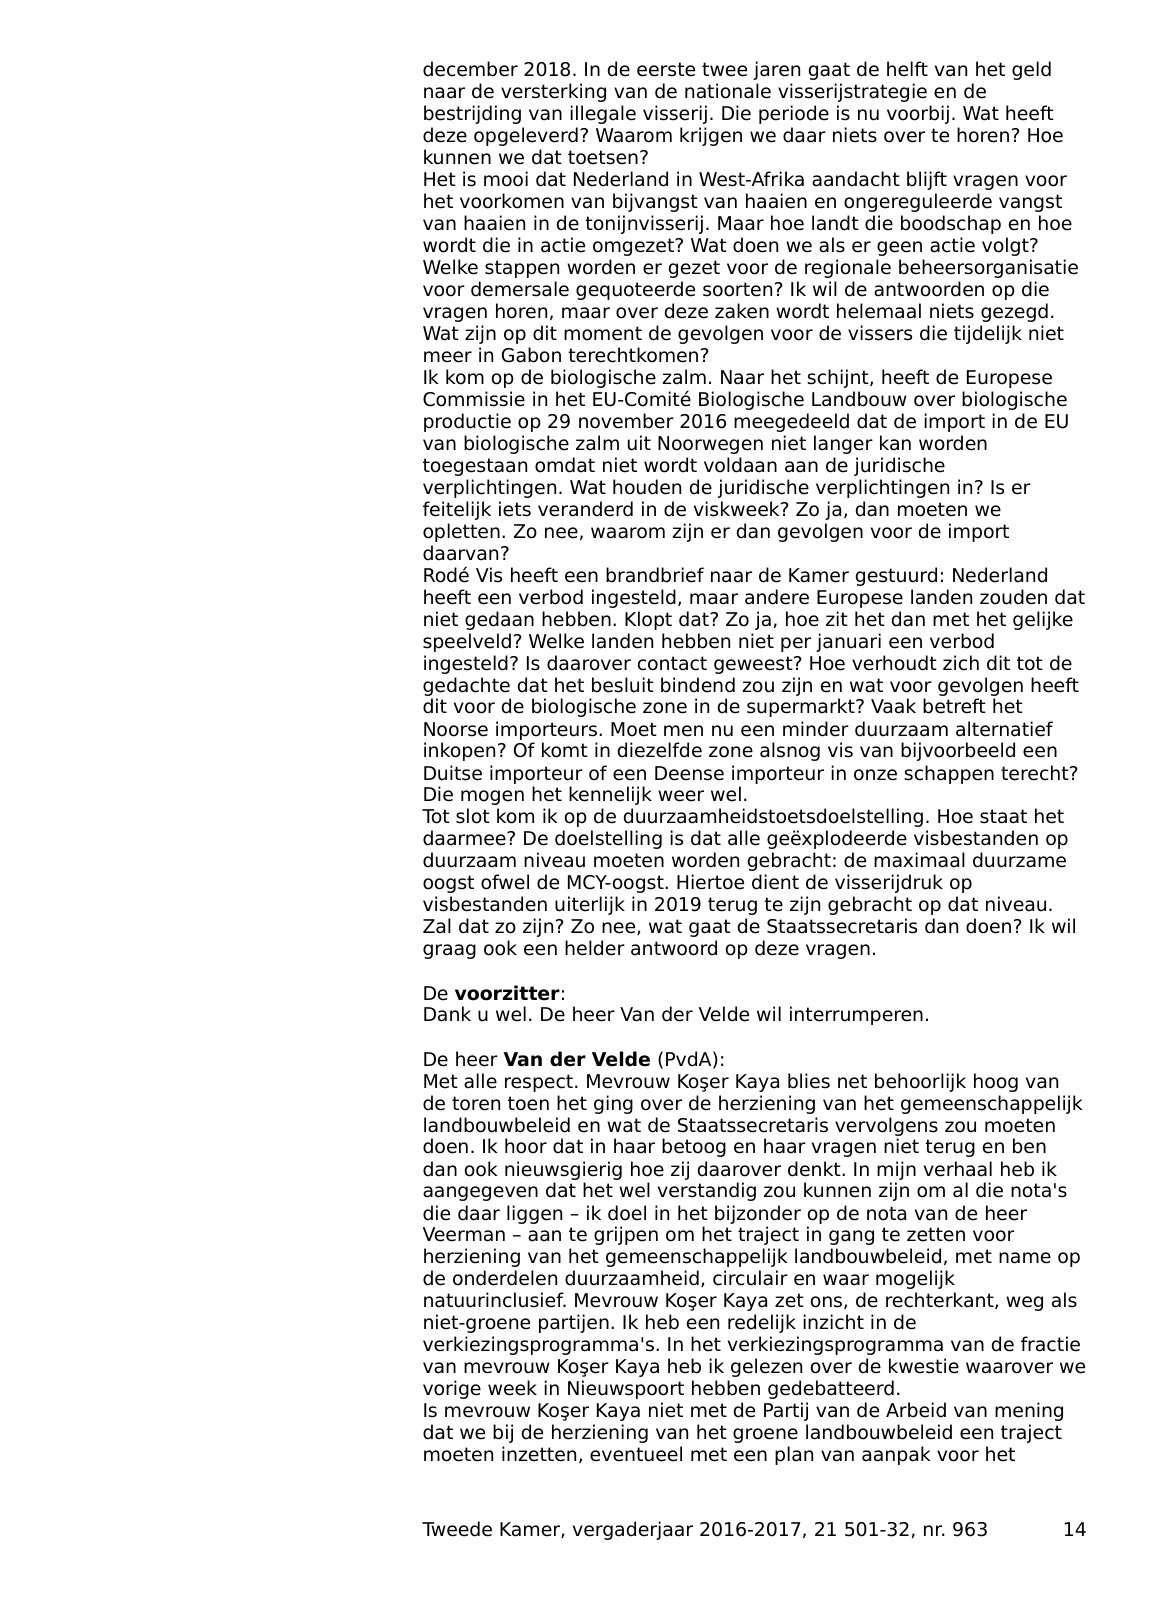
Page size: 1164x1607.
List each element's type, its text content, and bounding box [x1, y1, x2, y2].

text Dank u wel. De heer Van der Velde wil interrumperen. [422, 1004, 1087, 1026]
text december 2018. In de eerste twee jaren gaat de helft van het geld naar de versterking van de nationale visserijstrategie en de bestrijding van illegale visserij. Die periode is nu voorbij. Wat heeft deze opgeleverd? Waarom krijgen we daar niets over te horen? Hoe kunnen we dat toetsen? [422, 59, 1087, 169]
text Is mevrouw Koşer Kaya niet met de Partij van de Arbeid van mening dat we bij de herziening van het groene landbouwbeleid een traject moeten inzetten, eventueel met een plan van aanpak voor het [422, 1400, 1087, 1466]
text Met alle respect. Mevrouw Koşer Kaya blies net behoorlijk hoog van de toren toen het ging over de herziening van het gemeenschappelijk landbouwbeleid en wat de Staatssecretaris vervolgens zou moeten doen. Ik hoor dat in haar betoog en haar vragen niet terug en ben dan ook nieuwsgierig hoe zij daarover denkt. In mijn verhaal heb ik aangegeven dat het wel verstandig zou kunnen zijn om al die nota's die daar liggen – ik doel in het bijzonder op de nota van de heer Veerman – aan te grijpen om het traject in gang te zetten voor herziening van het gemeenschappelijk landbouwbeleid, met name op de onderdelen duurzaamheid, circulair en waar mogelijk natuurinclusief. Mevrouw Koşer Kaya zet ons, de rechterkant, weg als niet-groene partijen. Ik heb een redelijk inzicht in de verkiezingsprogramma's. In het verkiezingsprogramma van de fractie van mevrouw Koşer Kaya heb ik gelezen over de kwestie waarover we vorige week in Nieuwspoort hebben gedebatteerd. [422, 1071, 1087, 1400]
text De voorzitter: [422, 982, 1087, 1004]
text Het is mooi dat Nederland in West-Afrika aandacht blijft vragen voor het voorkomen van bijvangst van haaien en ongereguleerde vangst van haaien in de tonijnvisserij. Maar hoe landt die boodschap en hoe wordt die in actie omgezet? Wat doen we als er geen actie volgt? Welke stappen worden er gezet voor de regionale beheersorganisatie voor demersale gequoteerde soorten? Ik wil de antwoorden op die vragen horen, maar over deze zaken wordt helemaal niets gezegd. Wat zijn op dit moment de gevolgen voor de vissers die tijdelijk niet meer in Gabon terechtkomen? [422, 169, 1087, 367]
text De heer Van der Velde (PvdA): [422, 1048, 1087, 1071]
text Tot slot kom ik op de duurzaamheidstoetsdoelstelling. Hoe staat het daarmee? De doelstelling is dat alle geëxplodeerde visbestanden op duurzaam niveau moeten worden gebracht: de maximaal duurzame oogst ofwel de MCY-oogst. Hiertoe dient de visserijdruk op visbestanden uiterlijk in 2019 terug te zijn gebracht op dat niveau. Zal dat zo zijn? Zo nee, wat gaat de Staatssecretaris dan doen? Ik wil graag ook een helder antwoord op deze vragen. [422, 806, 1087, 960]
text Rodé Vis heeft een brandbrief naar de Kamer gestuurd: Nederland heeft een verbod ingesteld, maar andere Europese landen zouden dat niet gedaan hebben. Klopt dat? Zo ja, hoe zit het dan met het gelijke speelveld? Welke landen hebben niet per januari een verbod ingesteld? Is daarover contact geweest? Hoe verhoudt zich dit tot de gedachte dat het besluit bindend zou zijn en wat voor gevolgen heeft dit voor de biologische zone in de supermarkt? Vaak betreft het Noorse importeurs. Moet men nu een minder duurzaam alternatief inkopen? Of komt in diezelfde zone alsnog vis van bijvoorbeeld een Duitse importeur of een Deense importeur in onze schappen terecht? Die mogen het kennelijk weer wel. [422, 564, 1087, 806]
text Ik kom op de biologische zalm. Naar het schijnt, heeft de Europese Commissie in het EU-Comité Biologische Landbouw over biologische productie op 29 november 2016 meegedeeld dat de import in de EU van biologische zalm uit Noorwegen niet langer kan worden toegestaan omdat niet wordt voldaan aan de juridische verplichtingen. Wat houden de juridische verplichtingen in? Is er feitelijk iets veranderd in de viskweek? Zo ja, dan moeten we opletten. Zo nee, waarom zijn er dan gevolgen voor de import daarvan? [422, 367, 1087, 564]
